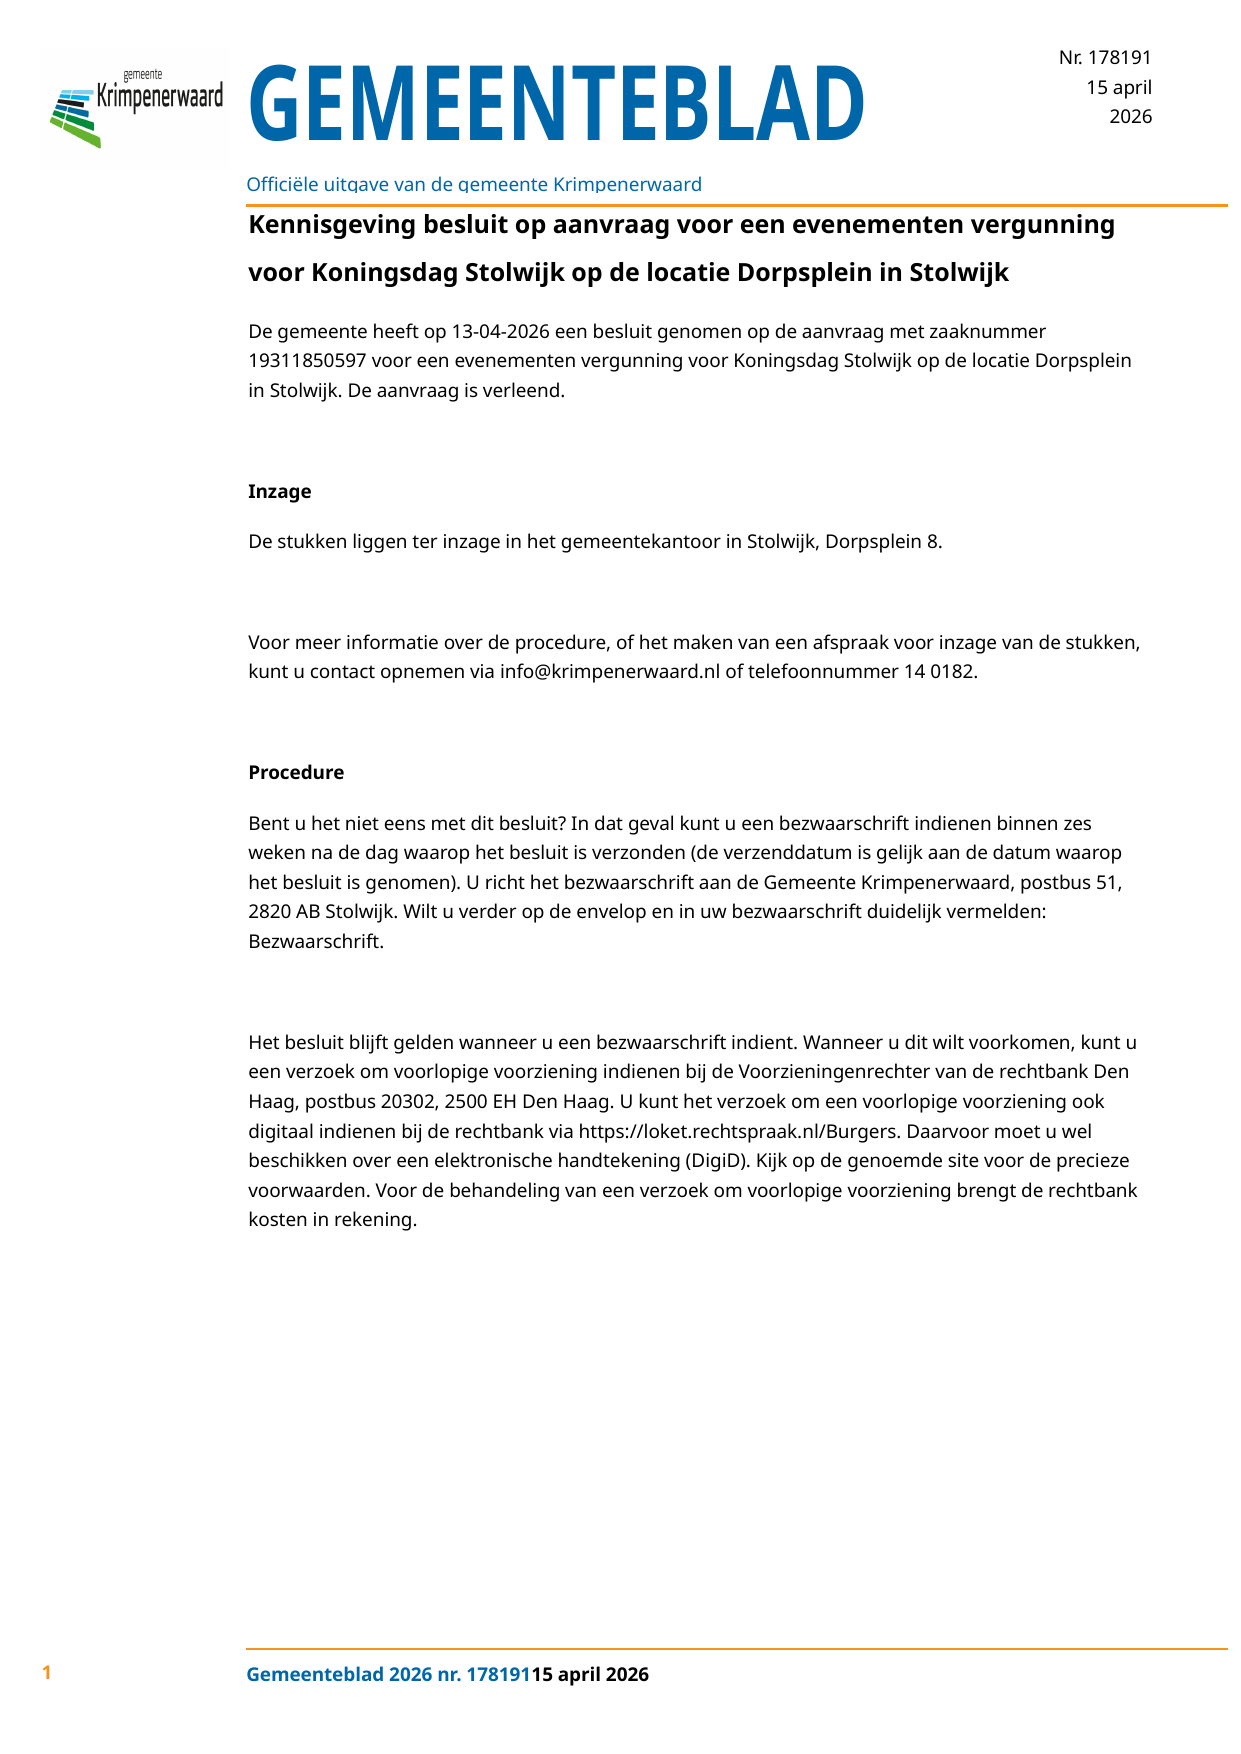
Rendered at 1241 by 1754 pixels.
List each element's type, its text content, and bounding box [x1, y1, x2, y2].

text Kennisgeving besluit op aanvraag voor een evenementen vergunning voor Koningsdag Stolwijk op de locatie Dorpsplein in Stolwijk [248, 207, 1152, 288]
picture [41, 47, 231, 172]
text Procedure [248, 759, 1152, 785]
text De stukken liggen ter inzage in het gemeentekantoor in Stolwijk, Dorpsplein 8. [248, 528, 1152, 554]
text Bent u het niet eens met dit besluit? In dat geval kunt u een bezwaarschrift indienen binnen zes weken na de dag waarop het besluit is verzonden (de verzenddatum is gelijk aan de datum waarop het besluit is genomen). U richt het bezwaarschrift aan de Gemeente Krimpenerwaard, postbus 51, 2820 AB Stolwijk. Wilt u verder op de envelop en in uw bezwaarschrift duidelijk vermelden: Bezwaarschrift. [248, 810, 1152, 954]
text De gemeente heeft op 13-04-2026 een besluit genomen op de aanvraag met zaaknummer 19311850597 voor een evenementen vergunning voor Koningsdag Stolwijk op de locatie Dorpsplein in Stolwijk. De aanvraag is verleend. [248, 318, 1152, 403]
text Het besluit blijft gelden wanneer u een bezwaarschrift indient. Wanneer u dit wilt voorkomen, kunt u een verzoek om voorlopige voorziening indienen bij de Voorzieningenrechter van de rechtbank Den Haag, postbus 20302, 2500 EH Den Haag. U kunt het verzoek om een voorlopige voorziening ook digitaal indienen bij de rechtbank via https://loket.rechtspraak.nl/Burgers. Daarvoor moet u wel beschikken over een elektronische handtekening (DigiD). Kijk op de genoemde site voor de precieze voorwaarden. Voor de behandeling van een verzoek om voorlopige voorziening brengt de rechtbank kosten in rekening. [248, 1029, 1152, 1232]
text Inzage [248, 478, 1152, 504]
text Voor meer informatie over de procedure, of het maken van een afspraak voor inzage van de stukken, kunt u contact opnemen via info@krimpenerwaard.nl of telefoonnummer 14 0182. [248, 629, 1152, 684]
